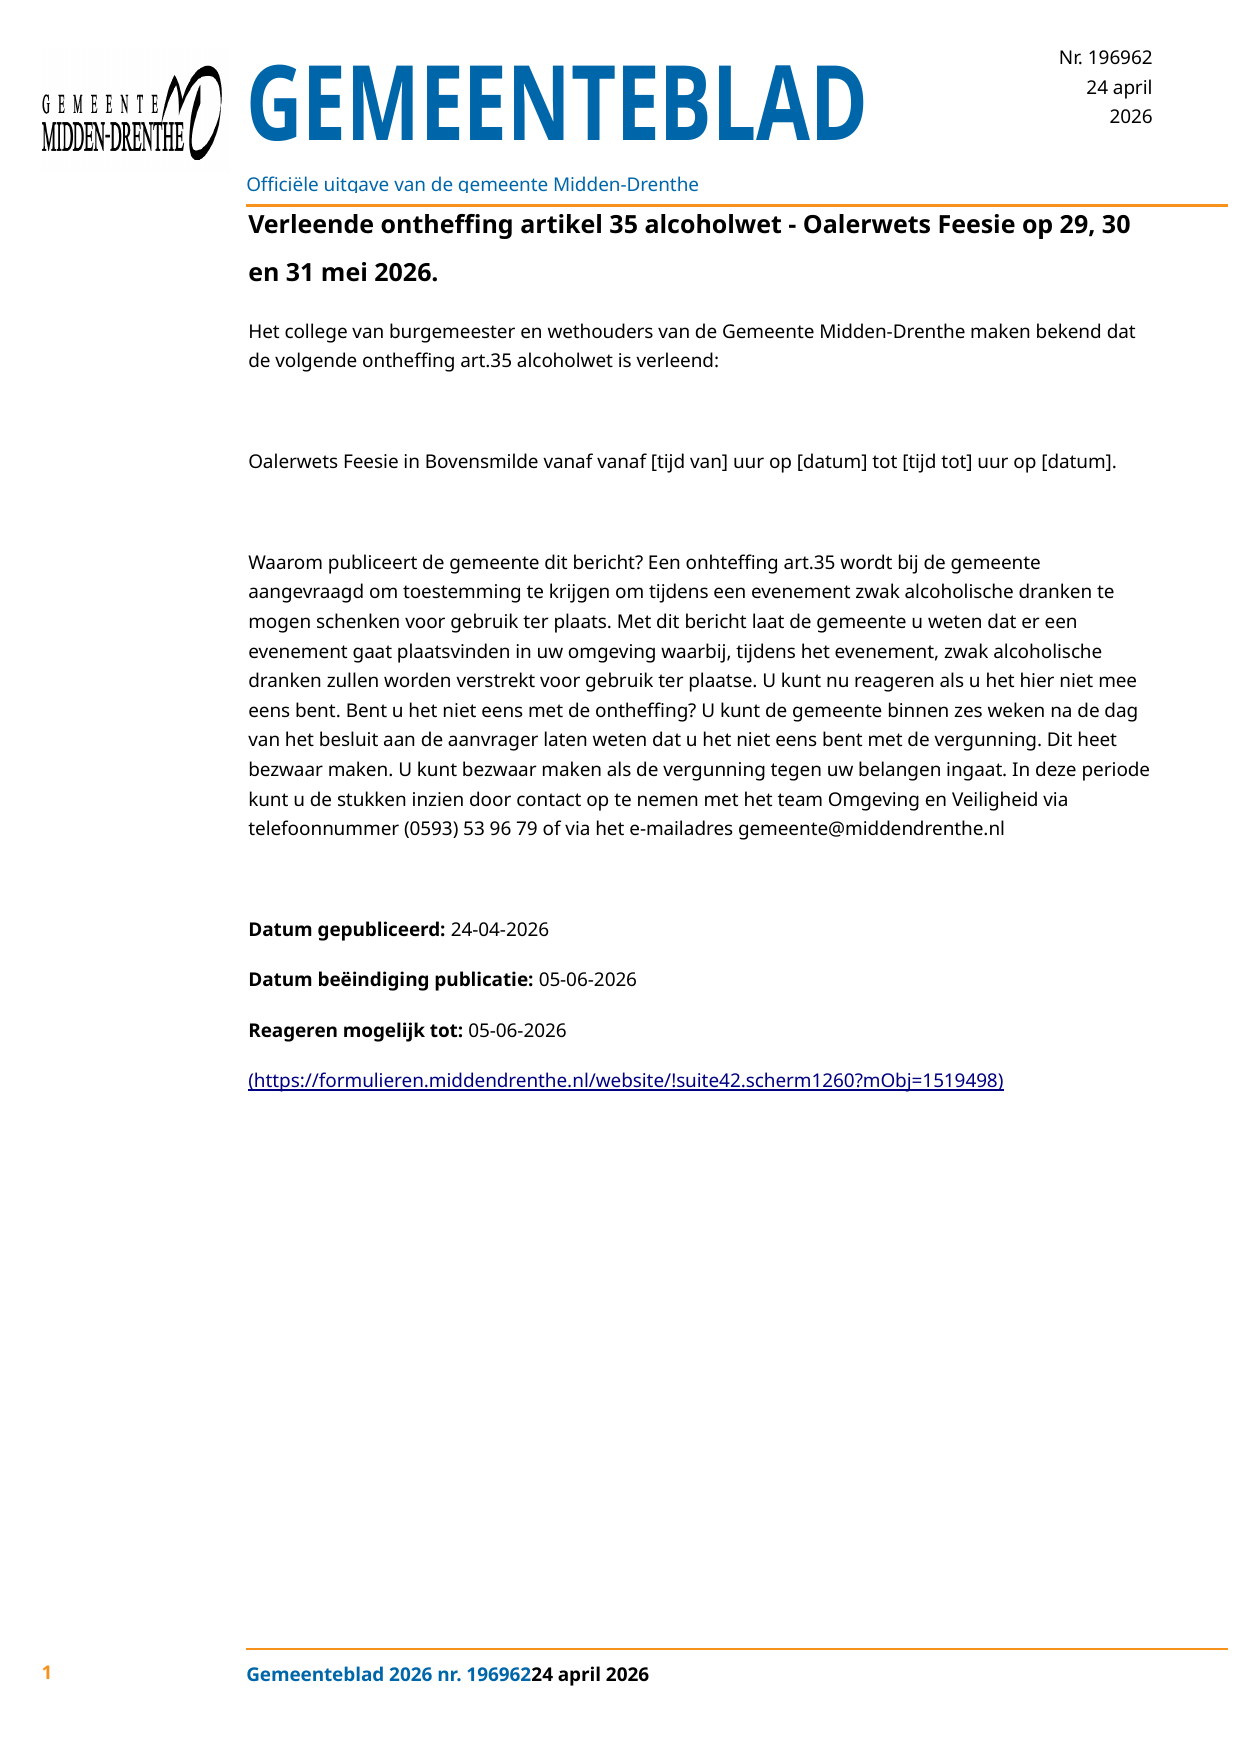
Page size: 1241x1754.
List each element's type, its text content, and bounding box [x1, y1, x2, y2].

text Reageren mogelijk tot: 05-06-2026 [248, 1017, 1152, 1043]
text (https://formulieren.middendrenthe.nl/website/!suite42.scherm1260?mObj=1519498) [248, 1067, 1152, 1093]
text Verleende ontheffing artikel 35 alcoholwet - Oalerwets Feesie op 29, 30 en 31 mei 2026. [248, 207, 1152, 288]
text Waarom publiceert de gemeente dit bericht? Een onhteffing art.35 wordt bij de gemeente aangevraagd om toestemming te krijgen om tijdens een evenement zwak alcoholische dranken te mogen schenken voor gebruik ter plaats. Met dit bericht laat de gemeente u weten dat er een evenement gaat plaatsvinden in uw omgeving waarbij, tijdens het evenement, zwak alcoholische dranken zullen worden verstrekt voor gebruik ter plaatse. U kunt nu reageren als u het hier niet mee eens bent. Bent u het niet eens met de ontheffing? U kunt de gemeente binnen zes weken na de dag van het besluit aan de aanvrager laten weten dat u het niet eens bent met de vergunning. Dit heet bezwaar maken. U kunt bezwaar maken als de vergunning tegen uw belangen ingaat. In deze periode kunt u de stukken inzien door contact op te nemen met het team Omgeving en Veiligheid via telefoonnummer (0593) 53 96 79 of via het e-mailadres gemeente@middendrenthe.nl [248, 549, 1152, 841]
picture [41, 47, 231, 172]
text Het college van burgemeester en wethouders van de Gemeente Midden-Drenthe maken bekend dat de volgende ontheffing art.35 alcoholwet is verleend: [248, 318, 1152, 373]
text Oalerwets Feesie in Bovensmilde vanaf vanaf [tijd van] uur op [datum] tot [tijd tot] uur op [datum]. [248, 448, 1152, 474]
text Datum beëindiging publicatie: 05-06-2026 [248, 967, 1152, 992]
text Datum gepubliceerd: 24-04-2026 [248, 916, 1152, 942]
